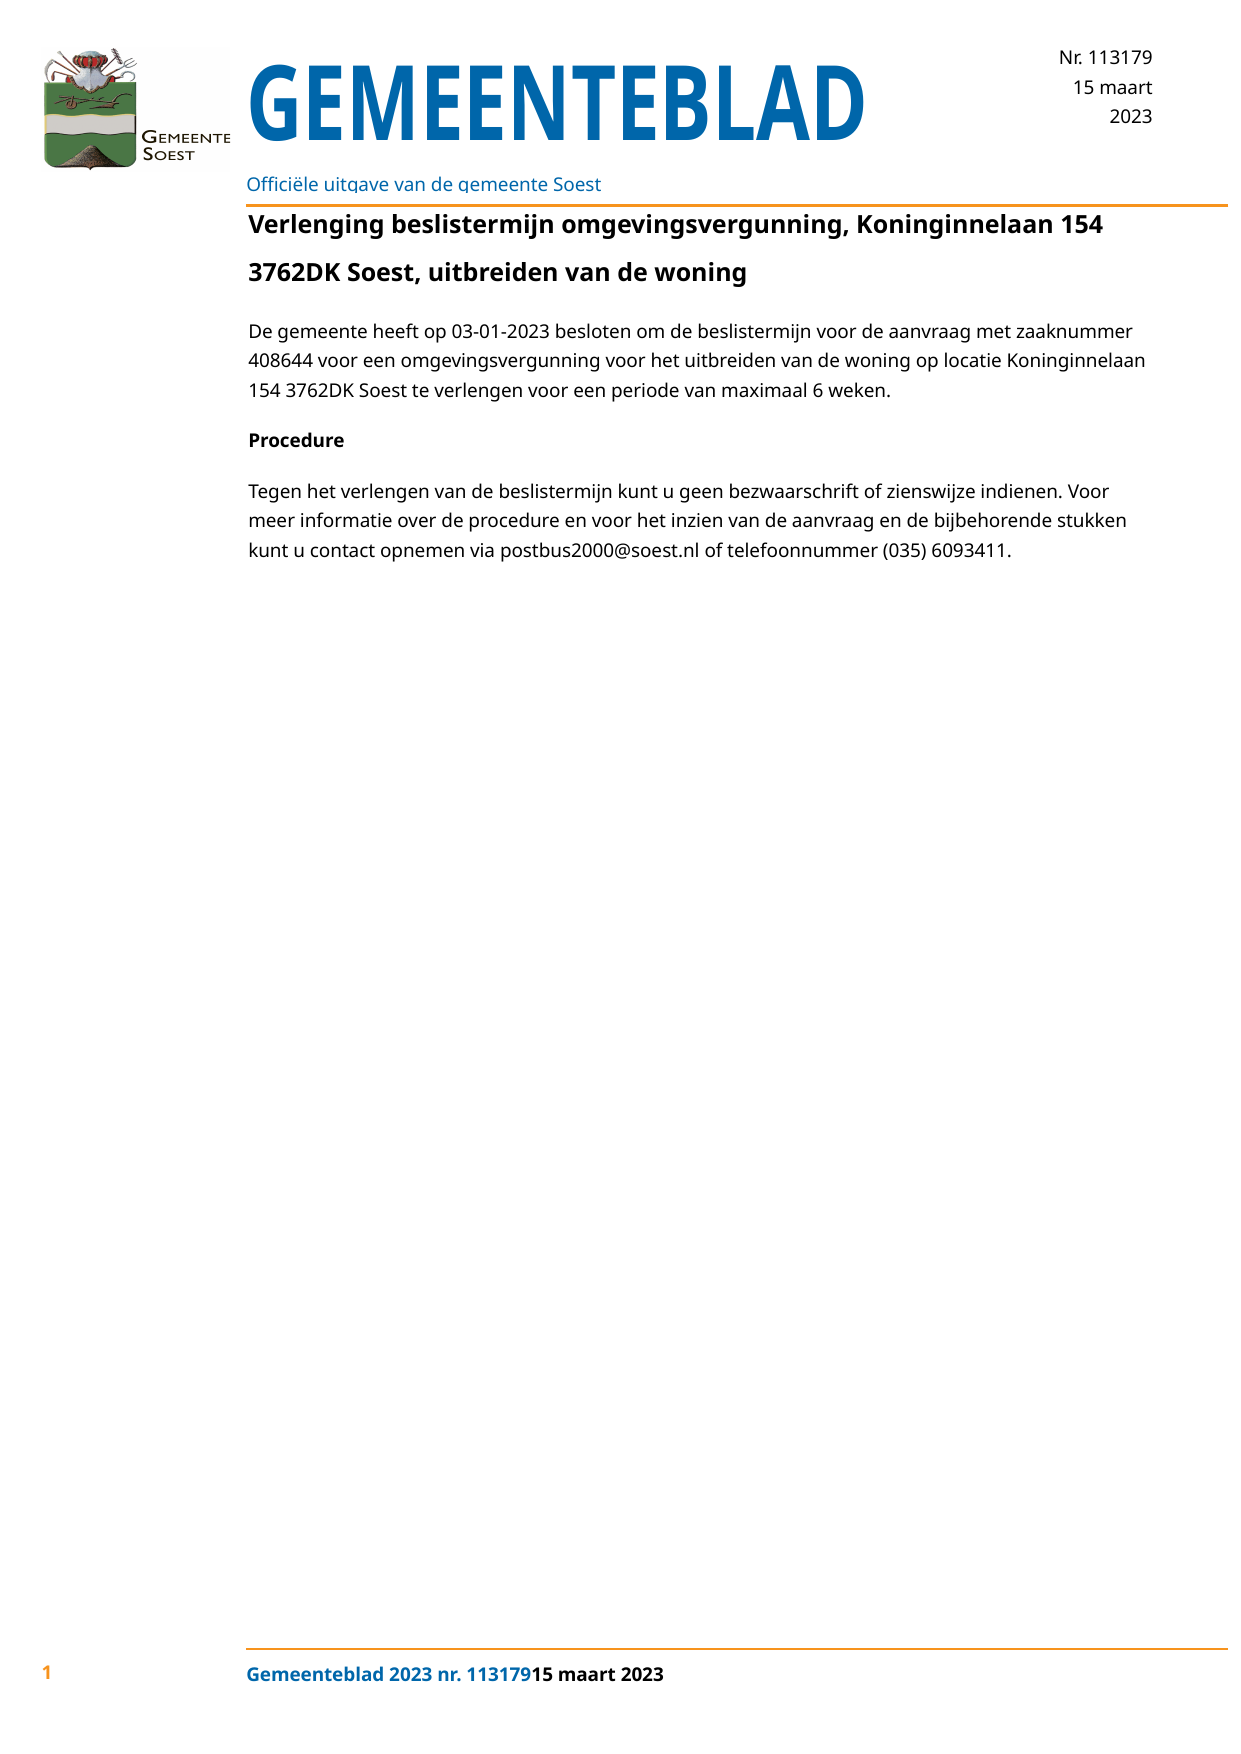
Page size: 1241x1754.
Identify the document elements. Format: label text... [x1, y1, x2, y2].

text Verlenging beslistermijn omgevingsvergunning, Koninginnelaan 154 3762DK Soest, uitbreiden van de woning [248, 207, 1152, 288]
picture [41, 47, 231, 172]
text Tegen het verlengen van de beslistermijn kunt u geen bezwaarschrift of zienswijze indienen. Voor meer informatie over de procedure en voor het inzien van de aanvraag en de bijbehorende stukken kunt u contact opnemen via postbus2000@soest.nl of telefoonnummer (035) 6093411. [248, 478, 1152, 563]
text Procedure [248, 427, 1152, 453]
text De gemeente heeft op 03-01-2023 besloten om de beslistermijn voor de aanvraag met zaaknummer 408644 voor een omgevingsvergunning voor het uitbreiden van de woning op locatie Koninginnelaan 154 3762DK Soest te verlengen voor een periode van maximaal 6 weken. [248, 318, 1152, 403]
